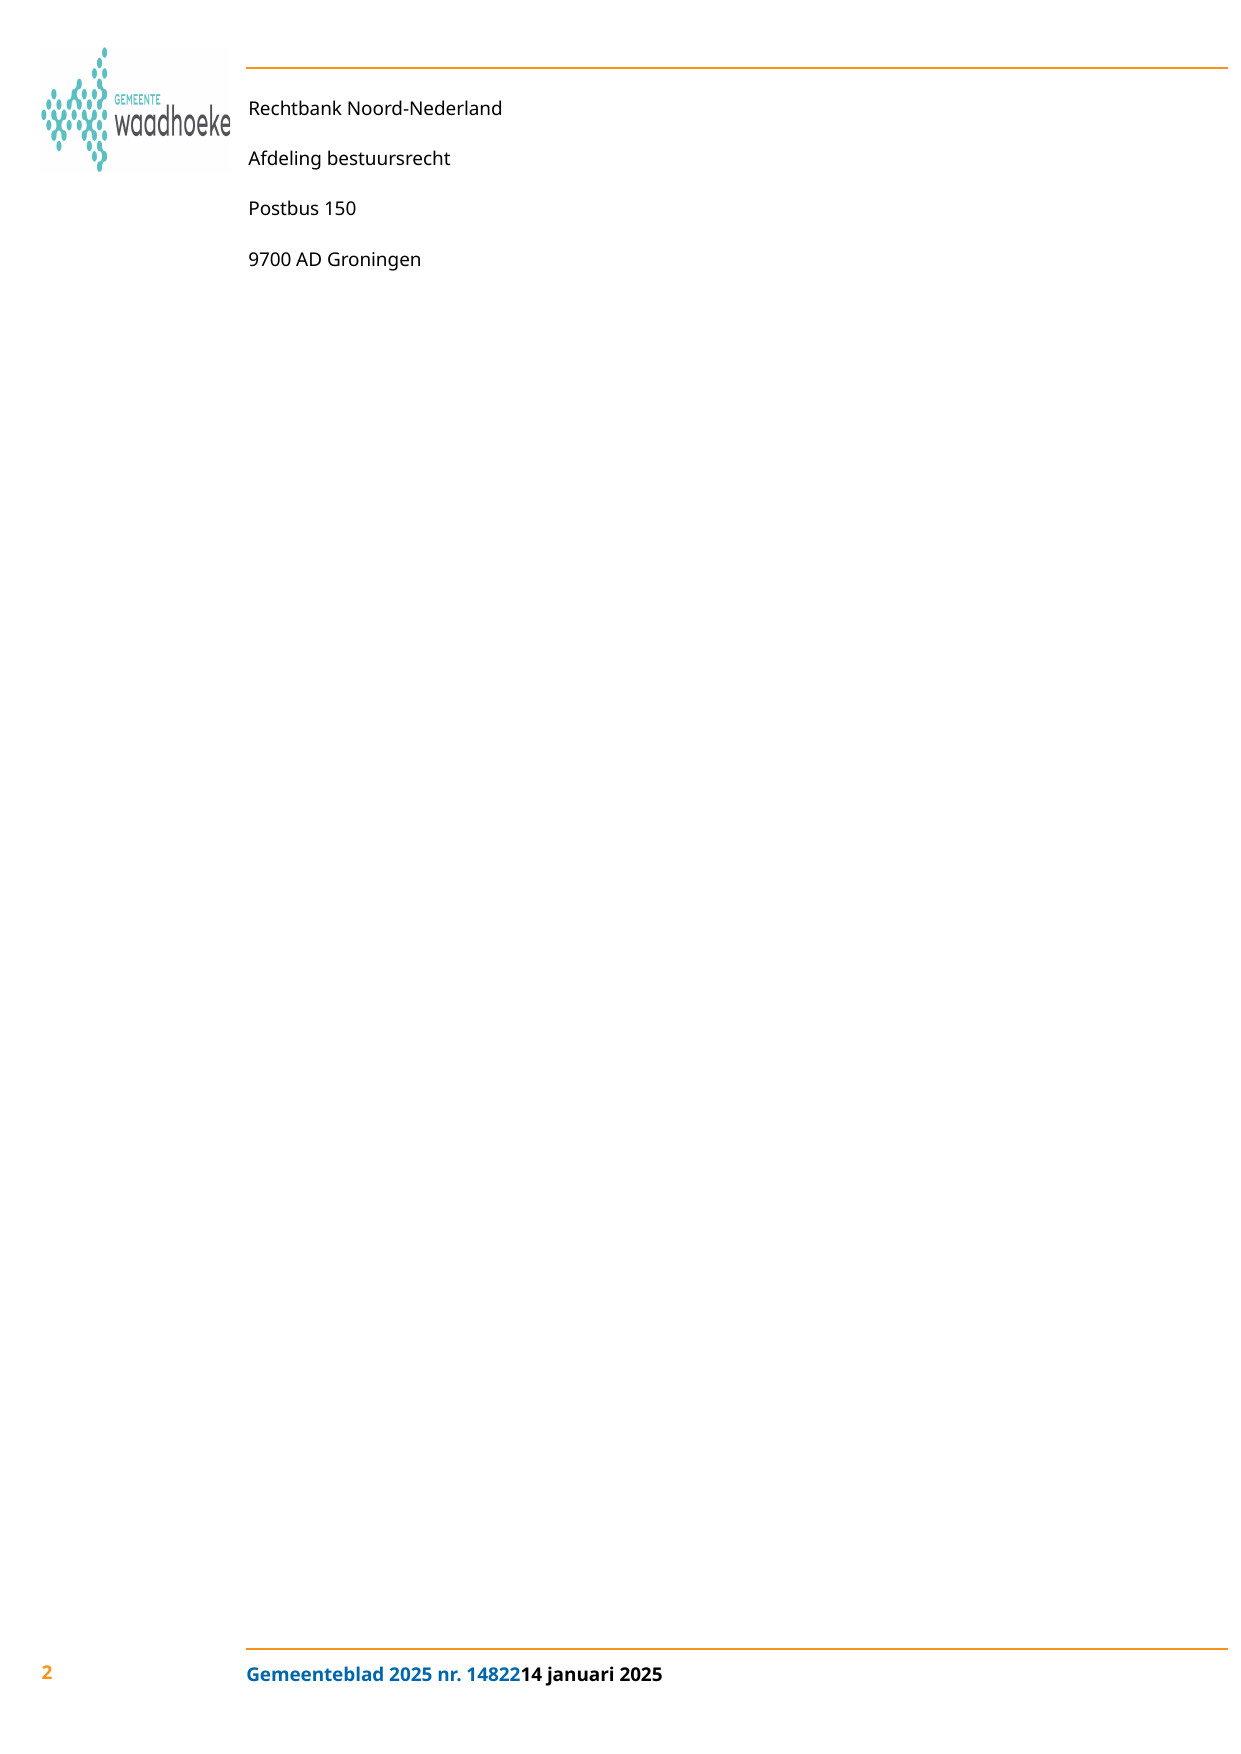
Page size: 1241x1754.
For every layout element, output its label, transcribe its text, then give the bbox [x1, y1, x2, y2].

text Afdeling bestuursrecht [248, 145, 1152, 171]
text Postbus 150 [248, 196, 1152, 221]
picture [41, 47, 231, 172]
text 9700 AD Groningen [248, 246, 1152, 272]
text Rechtbank Noord-Nederland [248, 95, 1152, 121]
